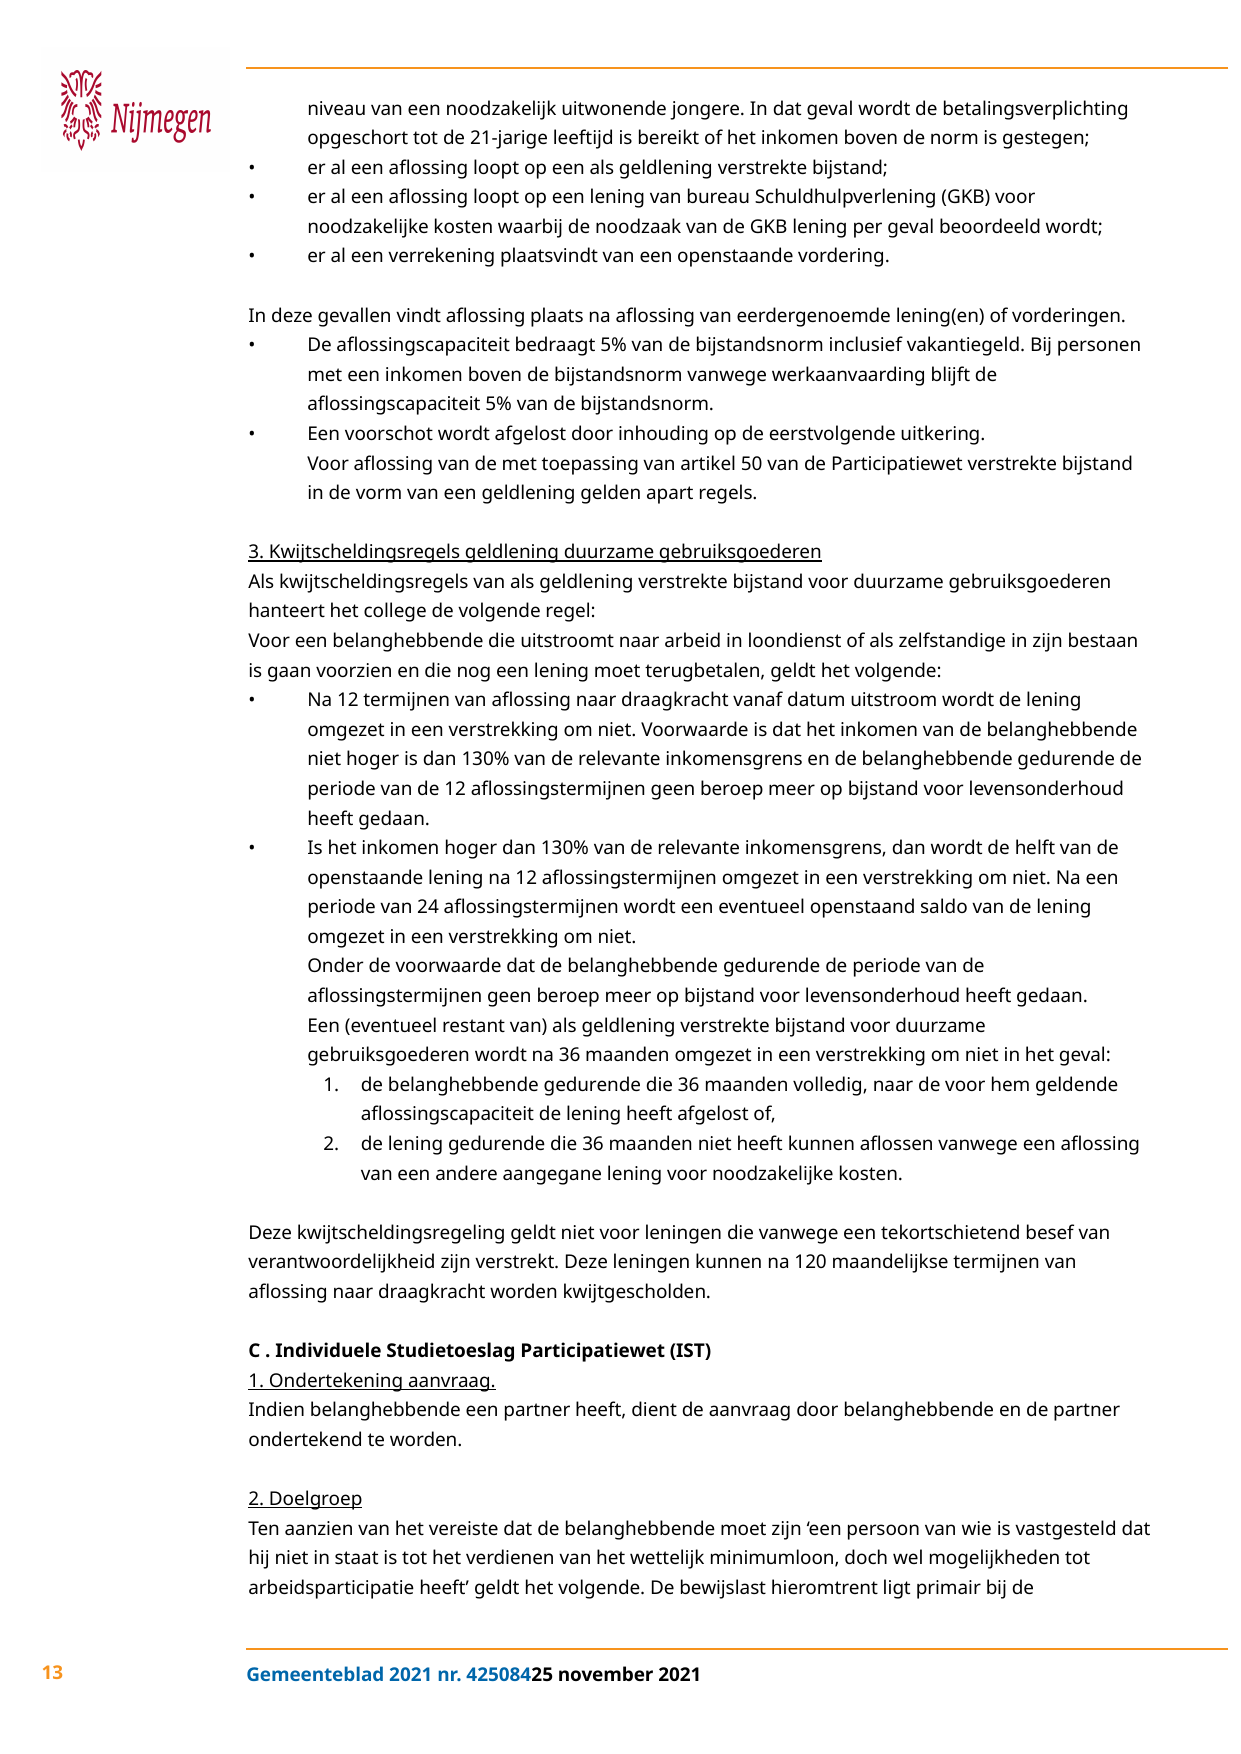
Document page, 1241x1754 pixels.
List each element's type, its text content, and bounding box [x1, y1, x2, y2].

list Een (eventueel restant van) als geldlening verstrekte bijstand voor duurzame gebruiksgoederen wordt na 36 maanden omgezet in een verstrekking om niet in het geval: [248, 1012, 1152, 1067]
text C . Individuele Studietoeslag Participatiewet (IST) [248, 1337, 1152, 1363]
list Na 12 termijnen van aflossing naar draagkracht vanaf datum uitstroom wordt de lening omgezet in een verstrekking om niet. Voorwaarde is dat het inkomen van de belanghebbende niet hoger is dan 130% van de relevante inkomensgrens en de belanghebbende gedurende de periode van de 12 aflossingstermijnen geen beroep meer op bijstand voor levensonderhoud heeft gedaan. [248, 686, 1152, 831]
text 3. Kwijtscheldingsregels geldlening duurzame gebruiksgoederen [248, 538, 1152, 564]
list Een voorschot wordt afgelost door inhouding op de eerstvolgende uitkering. [248, 420, 1152, 446]
list Is het inkomen hoger dan 130% van de relevante inkomensgrens, dan wordt de helft van de openstaande lening na 12 aflossingstermijnen omgezet in een verstrekking om niet. Na een periode van 24 aflossingstermijnen wordt een eventueel openstaand saldo van de lening omgezet in een verstrekking om niet. [248, 834, 1152, 949]
list de lening gedurende die 36 maanden niet heeft kunnen aflossen vanwege een aflossing van een andere aangegane lening voor noodzakelijke kosten. [323, 1130, 1152, 1186]
picture [41, 47, 231, 172]
text Deze kwijtscheldingsregeling geldt niet voor leningen die vanwege een tekortschietend besef van verantwoordelijkheid zijn verstrekt. Deze leningen kunnen na 120 maandelijkse termijnen van aflossing naar draagkracht worden kwijtgescholden. [248, 1219, 1152, 1304]
list De aflossingscapaciteit bedraagt 5% van de bijstandsnorm inclusief vakantiegeld. Bij personen met een inkomen boven de bijstandsnorm vanwege werkaanvaarding blijft de aflossingscapaciteit 5% van de bijstandsnorm. [248, 331, 1152, 416]
list Onder de voorwaarde dat de belanghebbende gedurende de periode van de aflossingstermijnen geen beroep meer op bijstand voor levensonderhoud heeft gedaan. [248, 953, 1152, 1008]
text Voor een belanghebbende die uitstroomt naar arbeid in loondienst of als zelfstandige in zijn bestaan is gaan voorzien en die nog een lening moet terugbetalen, geldt het volgende: [248, 627, 1152, 683]
list de belanghebbende gedurende die 36 maanden volledig, naar de voor hem geldende aflossingscapaciteit de lening heeft afgelost of, [323, 1071, 1152, 1126]
text Ten aanzien van het vereiste dat de belanghebbende moet zijn ‘een persoon van wie is vastgesteld dat hij niet in staat is tot het verdienen van het wettelijk minimumloon, doch wel mogelijkheden tot arbeidsparticipatie heeft’ geldt het volgende. De bewijslast hieromtrent ligt primair bij de [248, 1515, 1152, 1600]
text Als kwijtscheldingsregels van als geldlening verstrekte bijstand voor duurzame gebruiksgoederen hanteert het college de volgende regel: [248, 568, 1152, 623]
list er al een verrekening plaatsvindt van een openstaande vordering. [248, 243, 1152, 268]
text 1. Ondertekening aanvraag. [248, 1367, 1152, 1393]
text 2. Doelgroep [248, 1485, 1152, 1511]
list niveau van een noodzakelijk uitwonende jongere. In dat geval wordt de betalingsverplichting opgeschort tot de 21-jarige leeftijd is bereikt of het inkomen boven de norm is gestegen; [248, 95, 1152, 150]
list Voor aflossing van de met toepassing van artikel 50 van de Participatiewet verstrekte bijstand in de vorm van een geldlening gelden apart regels. [248, 450, 1152, 505]
text In deze gevallen vindt aflossing plaats na aflossing van eerdergenoemde lening(en) of vorderingen. [248, 302, 1152, 328]
list er al een aflossing loopt op een lening van bureau Schuldhulpverlening (GKB) voor noodzakelijke kosten waarbij de noodzaak van de GKB lening per geval beoordeeld wordt; [248, 183, 1152, 239]
text Indien belanghebbende een partner heeft, dient de aanvraag door belanghebbende en de partner ondertekend te worden. [248, 1396, 1152, 1452]
list er al een aflossing loopt op een als geldlening verstrekte bijstand; [248, 154, 1152, 180]
